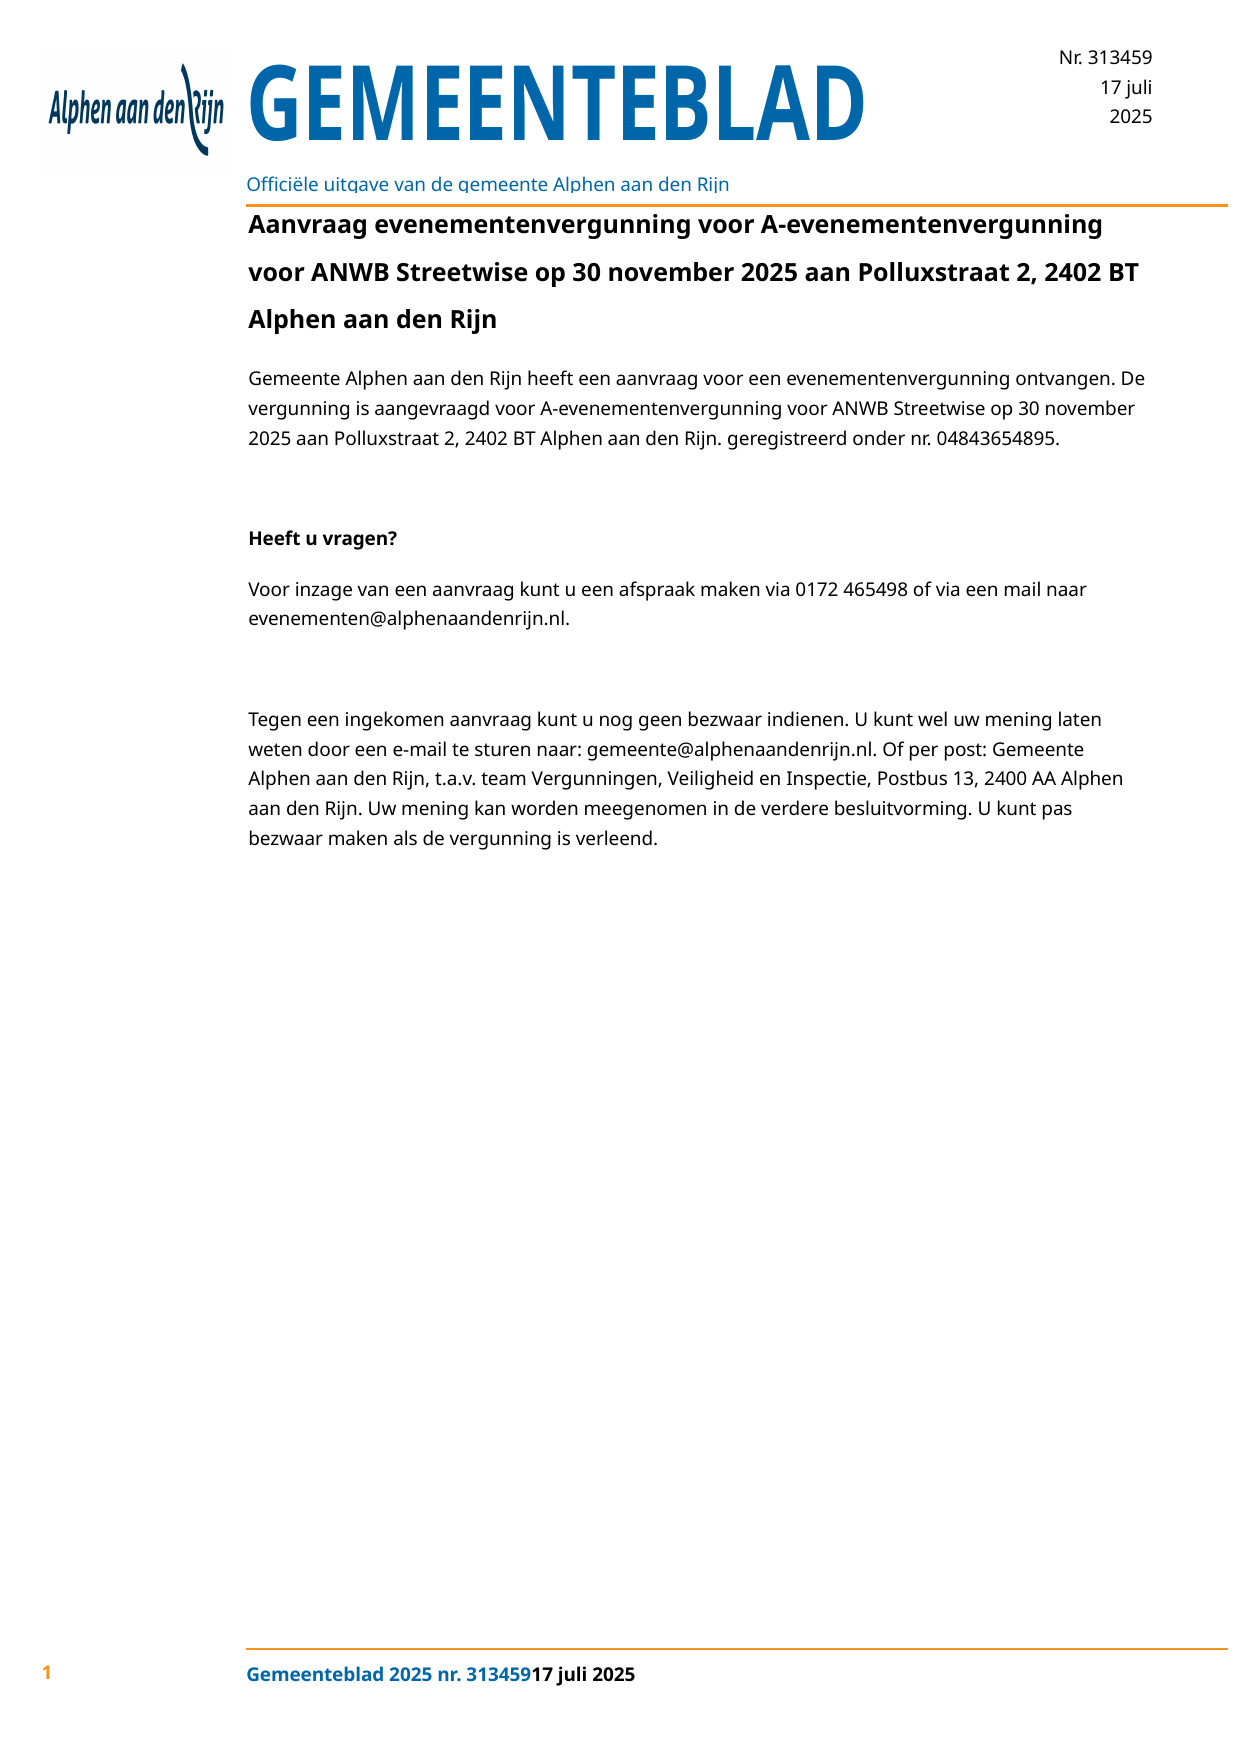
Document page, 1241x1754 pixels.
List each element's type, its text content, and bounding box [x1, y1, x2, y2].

text Gemeente Alphen aan den Rijn heeft een aanvraag voor een evenementenvergunning ontvangen. De vergunning is aangevraagd voor A-evenementenvergunning voor ANWB Streetwise op 30 november 2025 aan Polluxstraat 2, 2402 BT Alphen aan den Rijn. geregistreerd onder nr. 04843654895. [248, 366, 1152, 450]
text Tegen een ingekomen aanvraag kunt u nog geen bezwaar indienen. U kunt wel uw mening laten weten door een e-mail te sturen naar: gemeente@alphenaandenrijn.nl. Of per post: Gemeente Alphen aan den Rijn, t.a.v. team Vergunningen, Veiligheid en Inspectie, Postbus 13, 2400 AA Alphen aan den Rijn. Uw mening kan worden meegenomen in de verdere besluitvorming. U kunt pas bezwaar maken als de vergunning is verleend. [248, 706, 1152, 850]
text Voor inzage van een aanvraag kunt u een afspraak maken via 0172 465498 of via een mail naar evenementen@alphenaandenrijn.nl. [248, 576, 1152, 631]
text Heeft u vragen? [248, 526, 1152, 551]
picture [41, 47, 231, 172]
text Aanvraag evenementenvergunning voor A-evenementenvergunning voor ANWB Streetwise op 30 november 2025 aan Polluxstraat 2, 2402 BT Alphen aan den Rijn [248, 207, 1152, 336]
